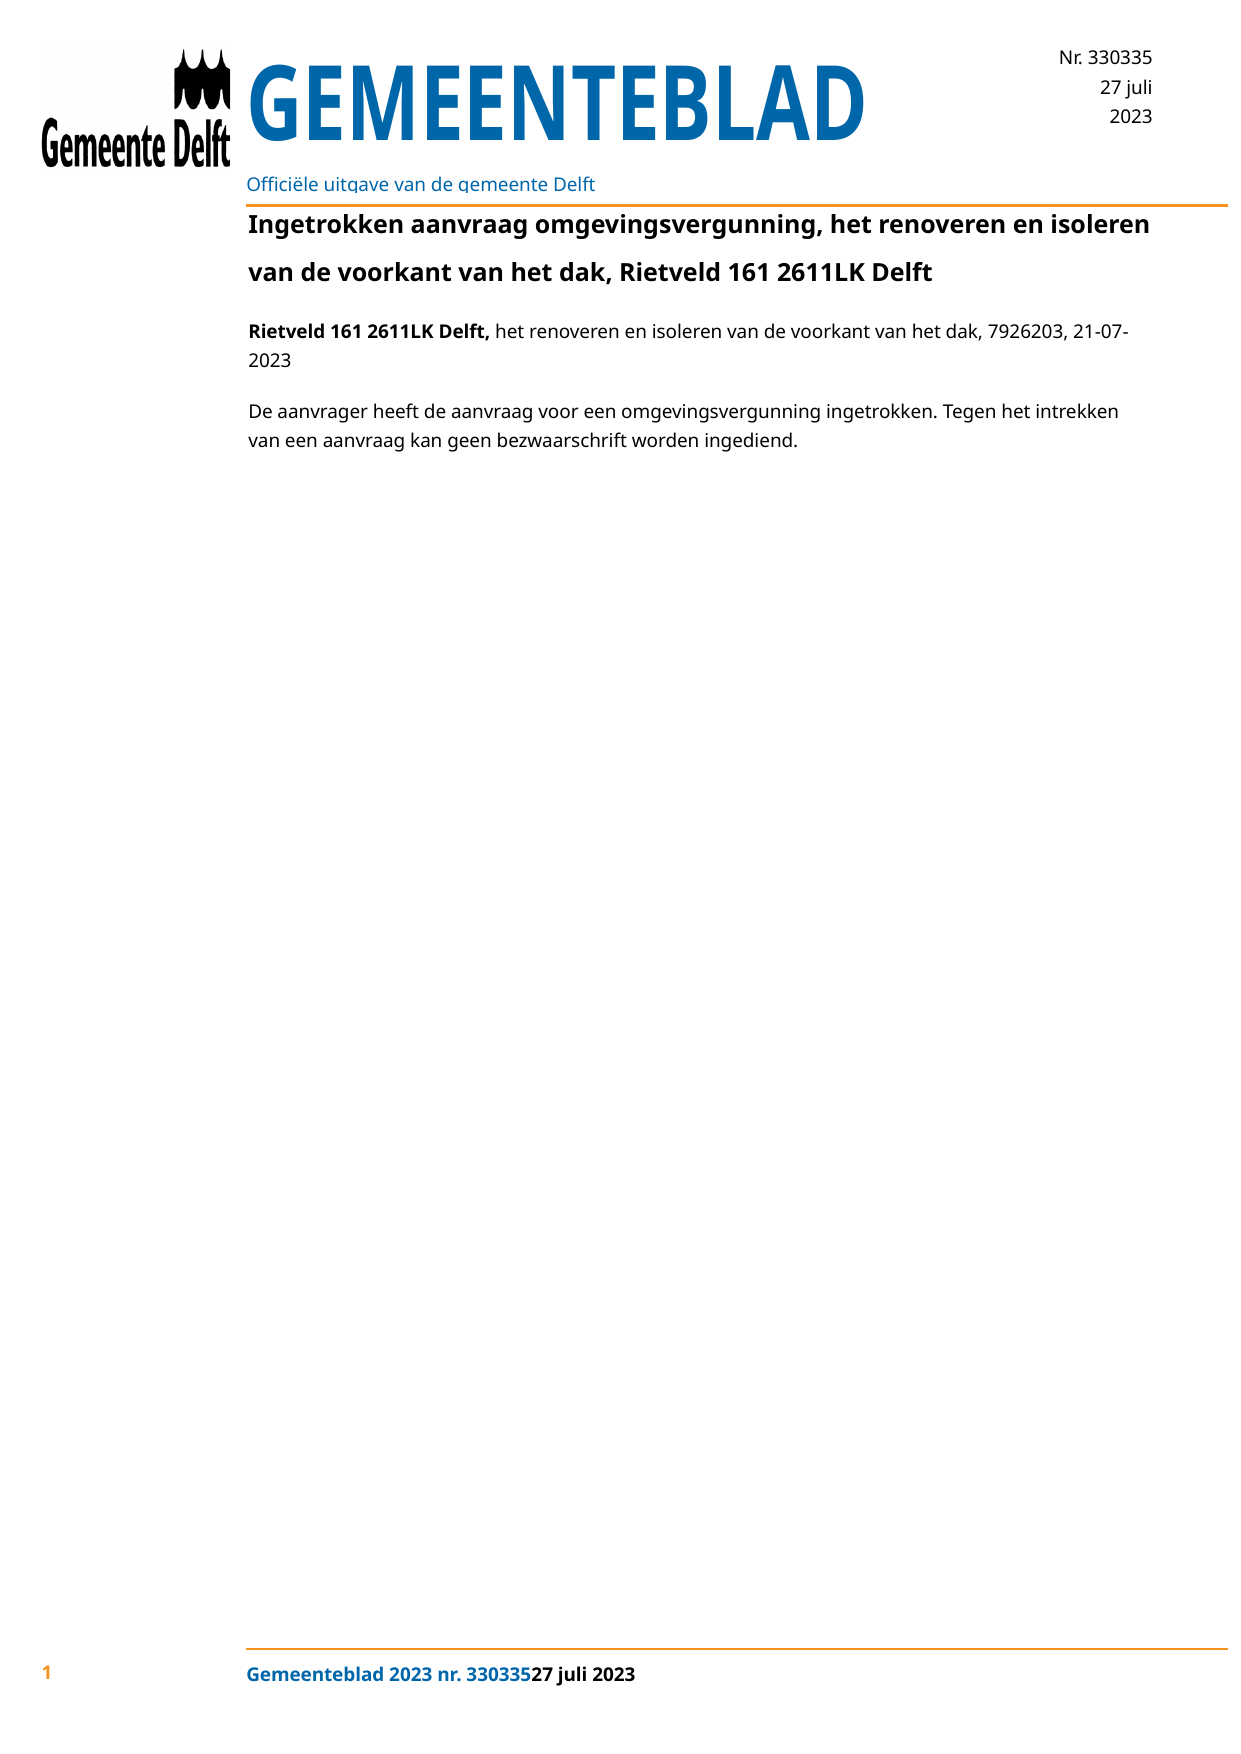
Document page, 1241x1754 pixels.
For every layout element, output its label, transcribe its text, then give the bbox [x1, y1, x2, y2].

text Ingetrokken aanvraag omgevingsvergunning, het renoveren en isoleren van de voorkant van het dak, Rietveld 161 2611LK Delft [248, 207, 1152, 288]
picture [41, 47, 231, 172]
text De aanvrager heeft de aanvraag voor een omgevingsvergunning ingetrokken. Tegen het intrekken van een aanvraag kan geen bezwaarschrift worden ingediend. [248, 398, 1152, 453]
text Rietveld 161 2611LK Delft, het renoveren en isoleren van de voorkant van het dak, 7926203, 21-07-2023 [248, 318, 1152, 373]
